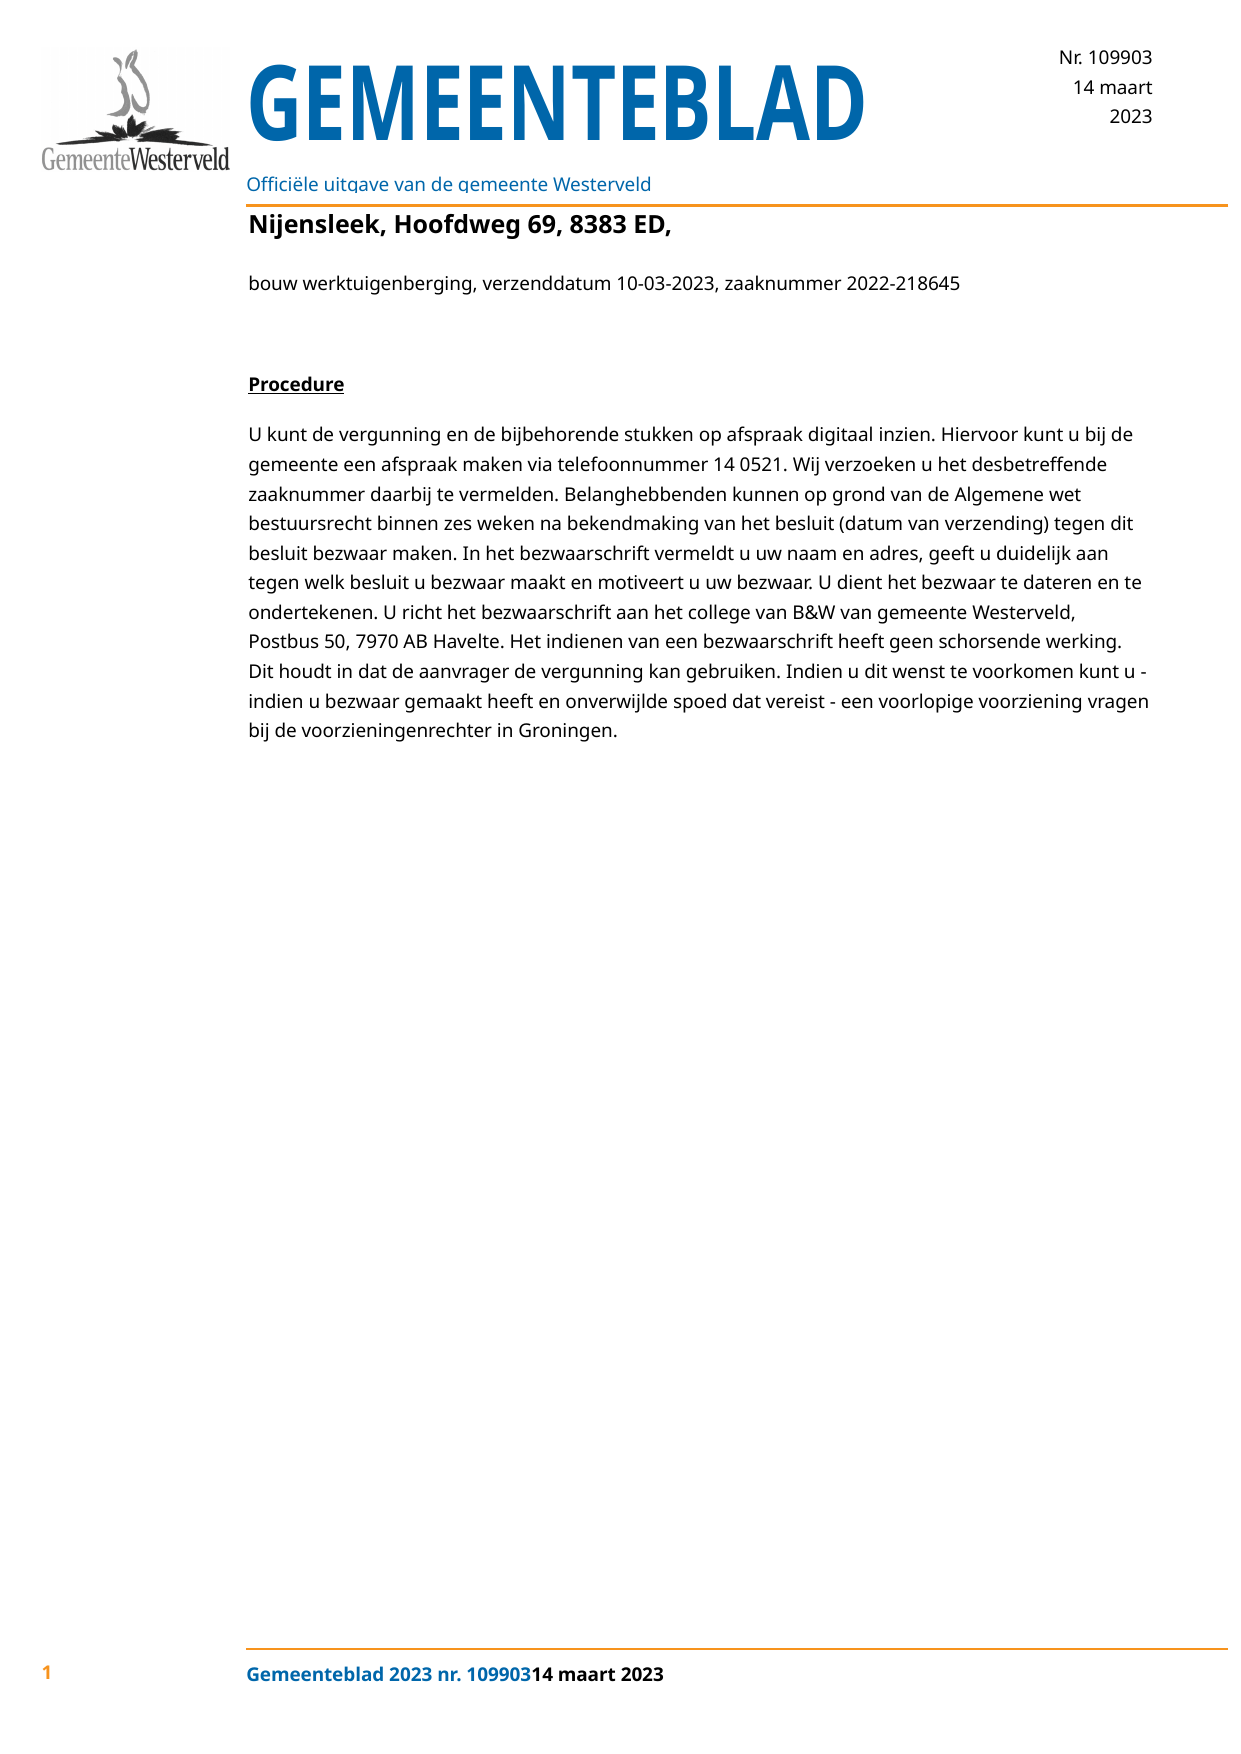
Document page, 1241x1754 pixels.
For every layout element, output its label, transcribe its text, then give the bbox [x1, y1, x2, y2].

text U kunt de vergunning en de bijbehorende stukken op afspraak digitaal inzien. Hiervoor kunt u bij de gemeente een afspraak maken via telefoonnummer 14 0521. Wij verzoeken u het desbetreffende zaaknummer daarbij te vermelden. Belanghebbenden kunnen op grond van de Algemene wet bestuursrecht binnen zes weken na bekendmaking van het besluit (datum van verzending) tegen dit besluit bezwaar maken. In het bezwaarschrift vermeldt u uw naam en adres, geeft u duidelijk aan tegen welk besluit u bezwaar maakt en motiveert u uw bezwaar. U dient het bezwaar te dateren en te ondertekenen. U richt het bezwaarschrift aan het college van B&W van gemeente Westerveld, Postbus 50, 7970 AB Havelte. Het indienen van een bezwaarschrift heeft geen schorsende werking. Dit houdt in dat de aanvrager de vergunning kan gebruiken. Indien u dit wenst te voorkomen kunt u - indien u bezwaar gemaakt heeft en onverwijlde spoed dat vereist - een voorlopige voorziening vragen bij de voorzieningenrechter in Groningen. [248, 422, 1152, 743]
text bouw werktuigenberging, verzenddatum 10-03-2023, zaaknummer 2022-218645 [248, 270, 1152, 296]
picture [41, 47, 231, 172]
text Nijensleek, Hoofdweg 69, 8383 ED, [248, 207, 1152, 241]
text Procedure [248, 371, 1152, 397]
